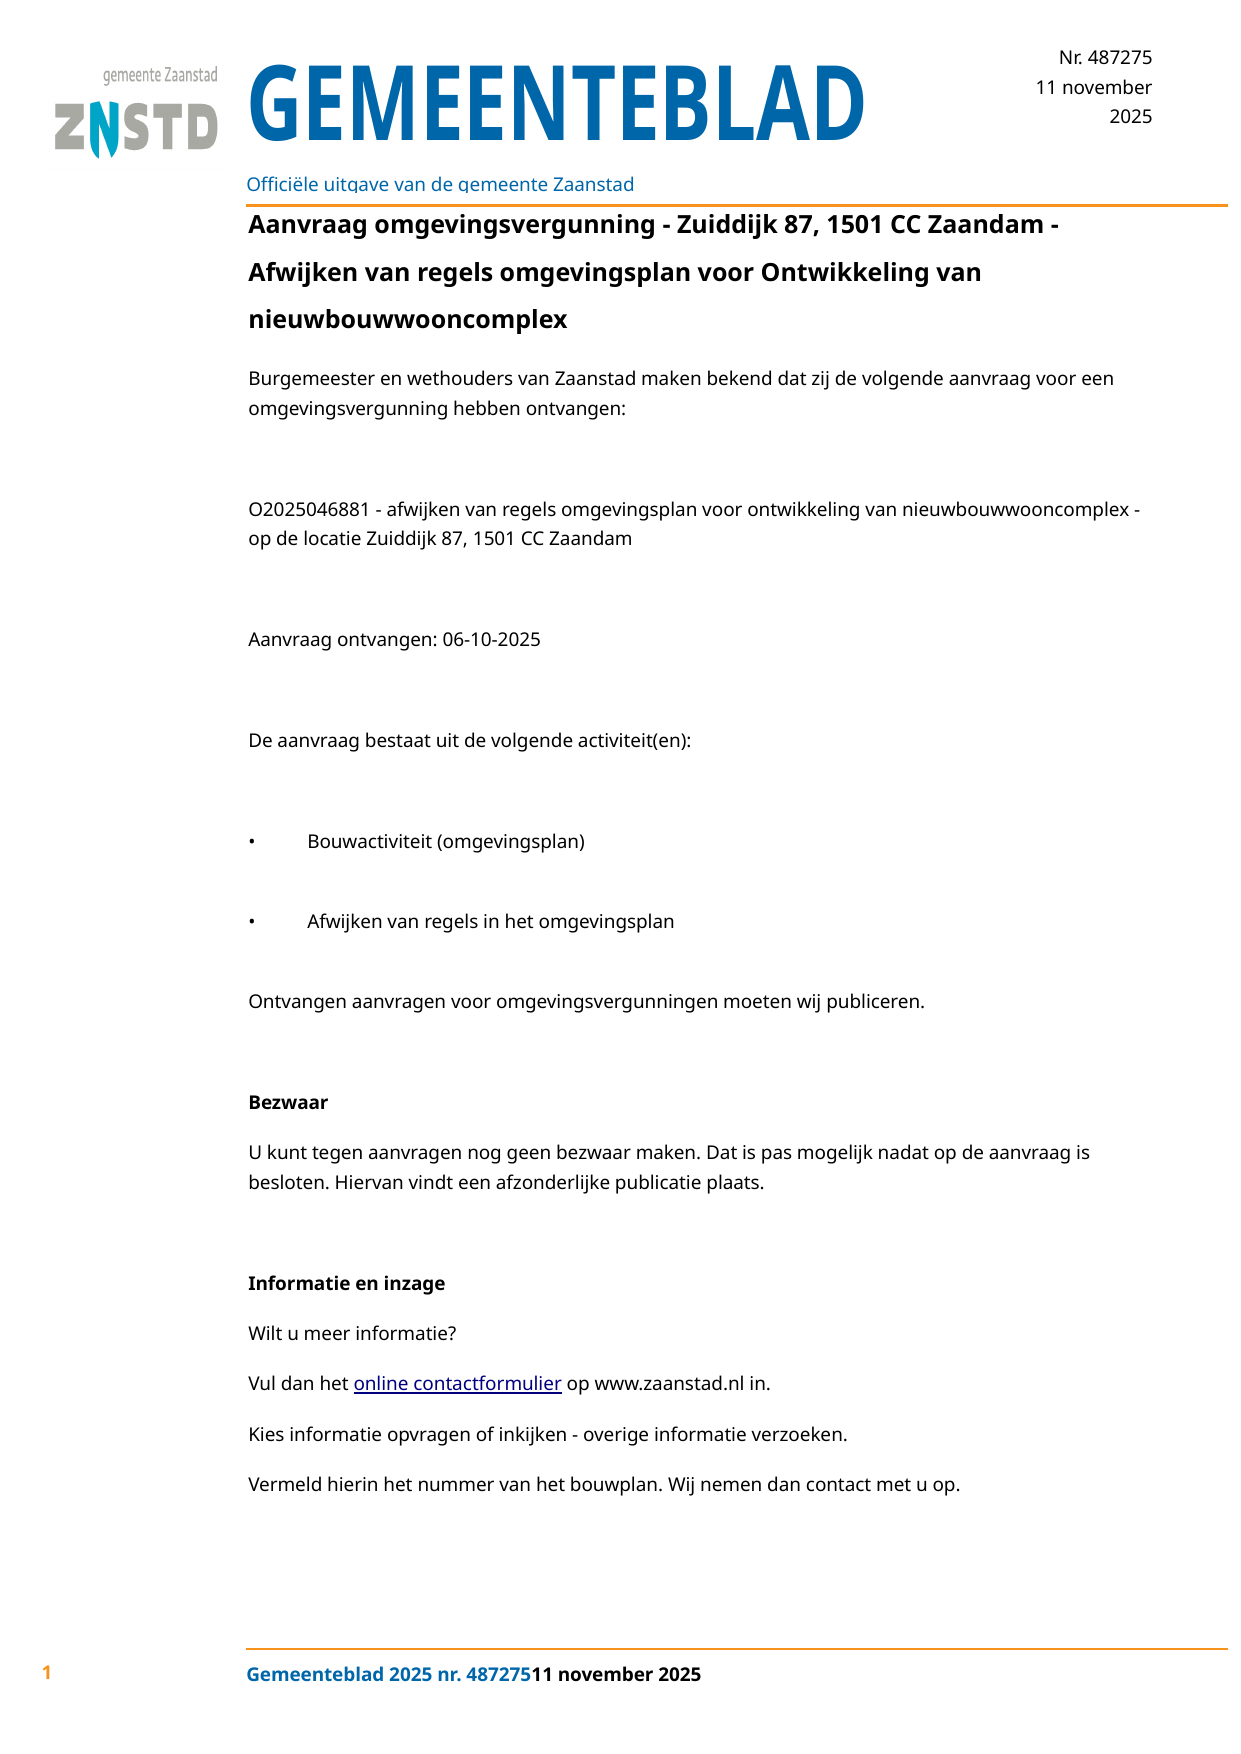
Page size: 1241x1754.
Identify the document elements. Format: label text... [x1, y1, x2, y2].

text Burgemeester en wethouders van Zaanstad maken bekend dat zij de volgende aanvraag voor een omgevingsvergunning hebben ontvangen: [248, 366, 1152, 421]
text Vermeld hierin het nummer van het bouwplan. Wij nemen dan contact met u op. [248, 1471, 1152, 1497]
text De aanvraag bestaat uit de volgende activiteit(en): [248, 727, 1152, 753]
list Bouwactiviteit (omgevingsplan) [248, 828, 1152, 854]
picture [41, 47, 231, 172]
text Wilt u meer informatie? [248, 1320, 1152, 1346]
list Afwijken van regels in het omgevingsplan [248, 908, 1152, 934]
text U kunt tegen aanvragen nog geen bezwaar maken. Dat is pas mogelijk nadat op de aanvraag is besloten. Hiervan vindt een afzonderlijke publicatie plaats. [248, 1139, 1152, 1194]
text Aanvraag omgevingsvergunning - Zuiddijk 87, 1501 CC Zaandam - Afwijken van regels omgevingsplan voor Ontwikkeling van nieuwbouwwooncomplex [248, 207, 1152, 336]
text Bezwaar [248, 1089, 1152, 1114]
text Vul dan het online contactformulier op www.zaanstad.nl in. [248, 1371, 1152, 1396]
text Kies informatie opvragen of inkijken - overige informatie verzoeken. [248, 1421, 1152, 1447]
text Informatie en inzage [248, 1270, 1152, 1295]
text Ontvangen aanvragen voor omgevingsvergunningen moeten wij publiceren. [248, 988, 1152, 1014]
text O2025046881 - afwijken van regels omgevingsplan voor ontwikkeling van nieuwbouwwooncomplex - op de locatie Zuiddijk 87, 1501 CC Zaandam [248, 496, 1152, 551]
text Aanvraag ontvangen: 06-10-2025 [248, 626, 1152, 652]
